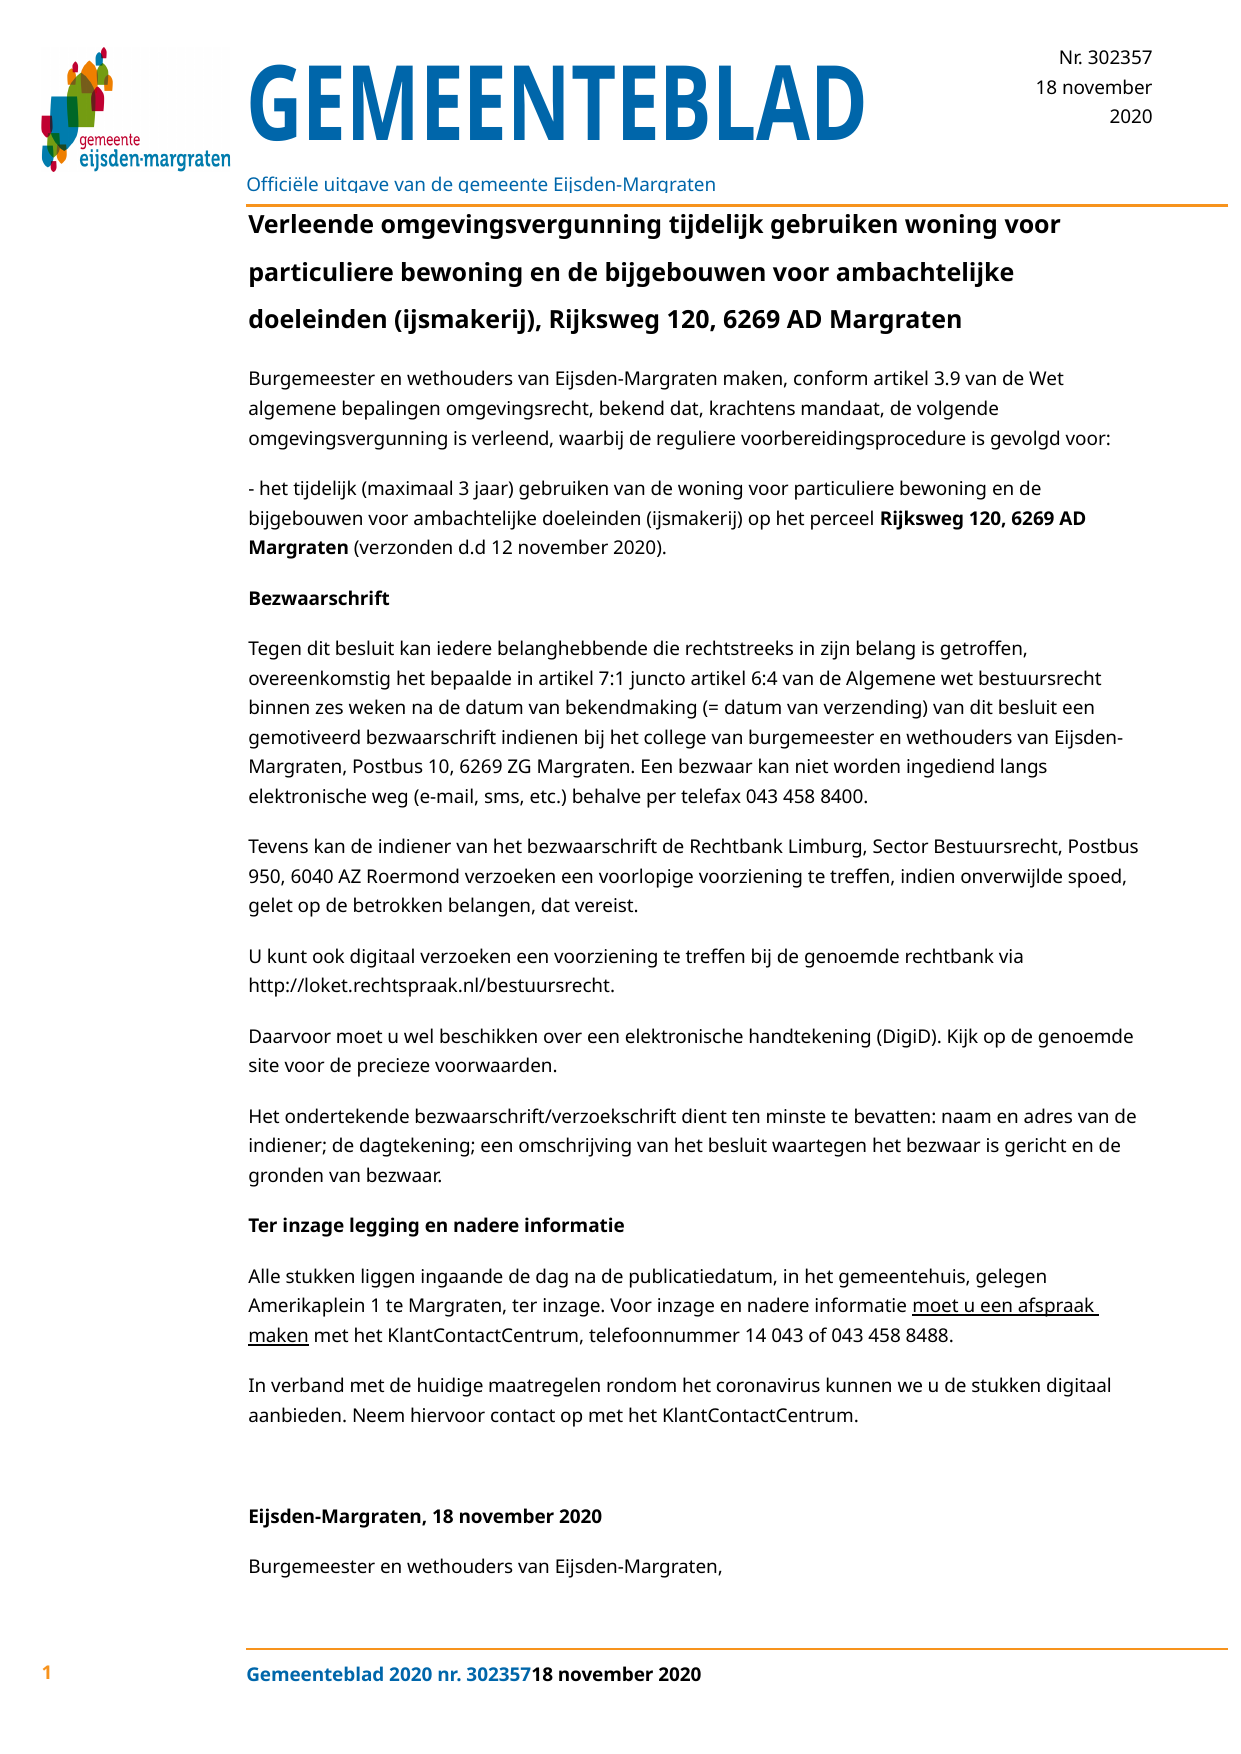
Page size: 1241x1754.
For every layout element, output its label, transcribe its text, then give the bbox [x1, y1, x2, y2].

text U kunt ook digitaal verzoeken een voorziening te treffen bij de genoemde rechtbank via http://loket.rechtspraak.nl/bestuursrecht. [248, 943, 1152, 998]
text Daarvoor moet u wel beschikken over een elektronische handtekening (DigiD). Kijk op de genoemde site voor de precieze voorwaarden. [248, 1023, 1152, 1078]
text Burgemeester en wethouders van Eijsden-Margraten maken, conform artikel 3.9 van de Wet algemene bepalingen omgevingsrecht, bekend dat, krachtens mandaat, de volgende omgevingsvergunning is verleend, waarbij de reguliere voorbereidingsprocedure is gevolgd voor: [248, 366, 1152, 450]
text Tevens kan de indiener van het bezwaarschrift de Rechtbank Limburg, Sector Bestuursrecht, Postbus 950, 6040 AZ Roermond verzoeken een voorlopige voorziening te treffen, indien onverwijlde spoed, gelet op de betrokken belangen, dat vereist. [248, 833, 1152, 918]
text Het ondertekende bezwaarschrift/verzoekschrift dient ten minste te bevatten: naam en adres van de indiener; de dagtekening; een omschrijving van het besluit waartegen het bezwaar is gericht en de gronden van bezwaar. [248, 1103, 1152, 1188]
picture [41, 47, 231, 172]
text Verleende omgevingsvergunning tijdelijk gebruiken woning voor particuliere bewoning en de bijgebouwen voor ambachtelijke doeleinden (ijsmakerij), Rijksweg 120, 6269 AD Margraten [248, 207, 1152, 336]
text Alle stukken liggen ingaande de dag na de publicatiedatum, in het gemeentehuis, gelegen Amerikaplein 1 te Margraten, ter inzage. Voor inzage en nadere informatie moet u een afspraak maken met het KlantContactCentrum, telefoonnummer 14 043 of 043 458 8488. [248, 1263, 1152, 1348]
text Tegen dit besluit kan iedere belanghebbende die rechtstreeks in zijn belang is getroffen, overeenkomstig het bepaalde in artikel 7:1 juncto artikel 6:4 van de Algemene wet bestuursrecht binnen zes weken na de datum van bekendmaking (= datum van verzending) van dit besluit een gemotiveerd bezwaarschrift indienen bij het college van burgemeester en wethouders van Eijsden-Margraten, Postbus 10, 6269 ZG Margraten. Een bezwaar kan niet worden ingediend langs elektronische weg (e-mail, sms, etc.) behalve per telefax 043 458 8400. [248, 635, 1152, 809]
text Ter inzage legging en nadere informatie [248, 1213, 1152, 1238]
text Burgemeester en wethouders van Eijsden-Margraten, [248, 1553, 1152, 1579]
text In verband met de huidige maatregelen rondom het coronavirus kunnen we u de stukken digitaal aanbieden. Neem hiervoor contact op met het KlantContactCentrum. [248, 1373, 1152, 1428]
text - het tijdelijk (maximaal 3 jaar) gebruiken van de woning voor particuliere bewoning en de bijgebouwen voor ambachtelijke doeleinden (ijsmakerij) op het perceel Rijksweg 120, 6269 AD Margraten (verzonden d.d 12 november 2020). [248, 475, 1152, 560]
text Bezwaarschrift [248, 585, 1152, 610]
text Eijsden-Margraten, 18 november 2020 [248, 1503, 1152, 1529]
